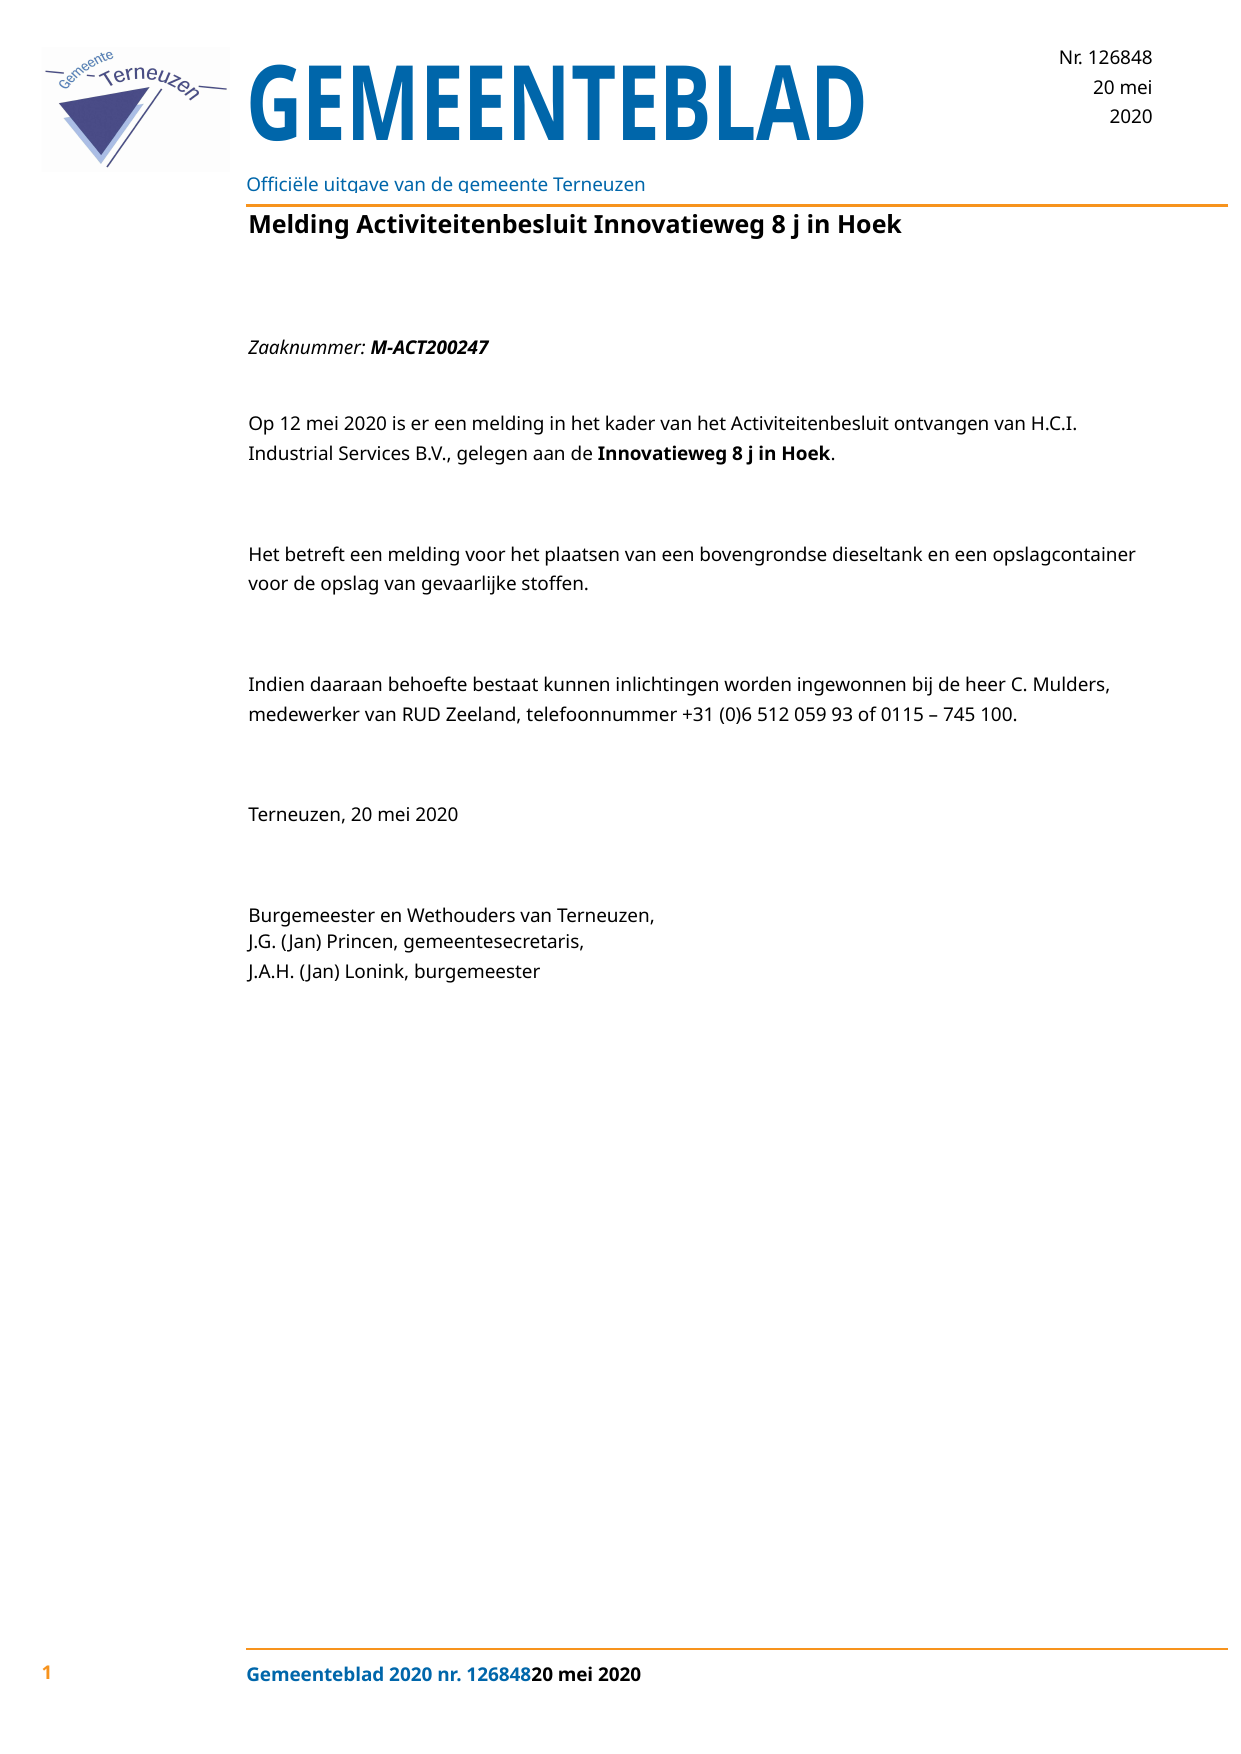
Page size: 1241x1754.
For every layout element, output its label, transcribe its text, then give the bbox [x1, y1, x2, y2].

table_header Burgemeester en Wethouders van Terneuzen, [248, 903, 1152, 928]
text Het betreft een melding voor het plaatsen van een bovengrondse dieseltank en een opslagcontainer voor de opslag van gevaarlijke stoffen. [248, 541, 1152, 596]
table_cell J.G. (Jan) Princen, gemeentesecretaris, J.A.H. (Jan) Lonink, burgemeester [248, 928, 700, 1043]
text Indien daaraan behoefte bestaat kunnen inlichtingen worden ingewonnen bij de heer C. Mulders, medewerker van RUD Zeeland, telefoonnummer +31 (0)6 512 059 93 of 0115 – 745 100. [248, 671, 1152, 727]
text Melding Activiteitenbesluit Innovatieweg 8 j in Hoek [248, 207, 1152, 241]
table_cell [700, 1043, 1152, 1068]
table_cell [700, 928, 1152, 1043]
text Op 12 mei 2020 is er een melding in het kader van het Activiteitenbesluit ontvangen van H.C.I. Industrial Services B.V., gelegen aan de Innovatieweg 8 j in Hoek. [248, 410, 1152, 466]
picture [41, 47, 231, 172]
table_cell [248, 1094, 700, 1120]
table_cell [700, 1094, 1152, 1120]
table_cell [248, 1043, 700, 1068]
text Zaaknummer: M-ACT200247 [248, 334, 1152, 360]
text Terneuzen, 20 mei 2020 [248, 802, 1152, 827]
table_cell [248, 1069, 1152, 1094]
